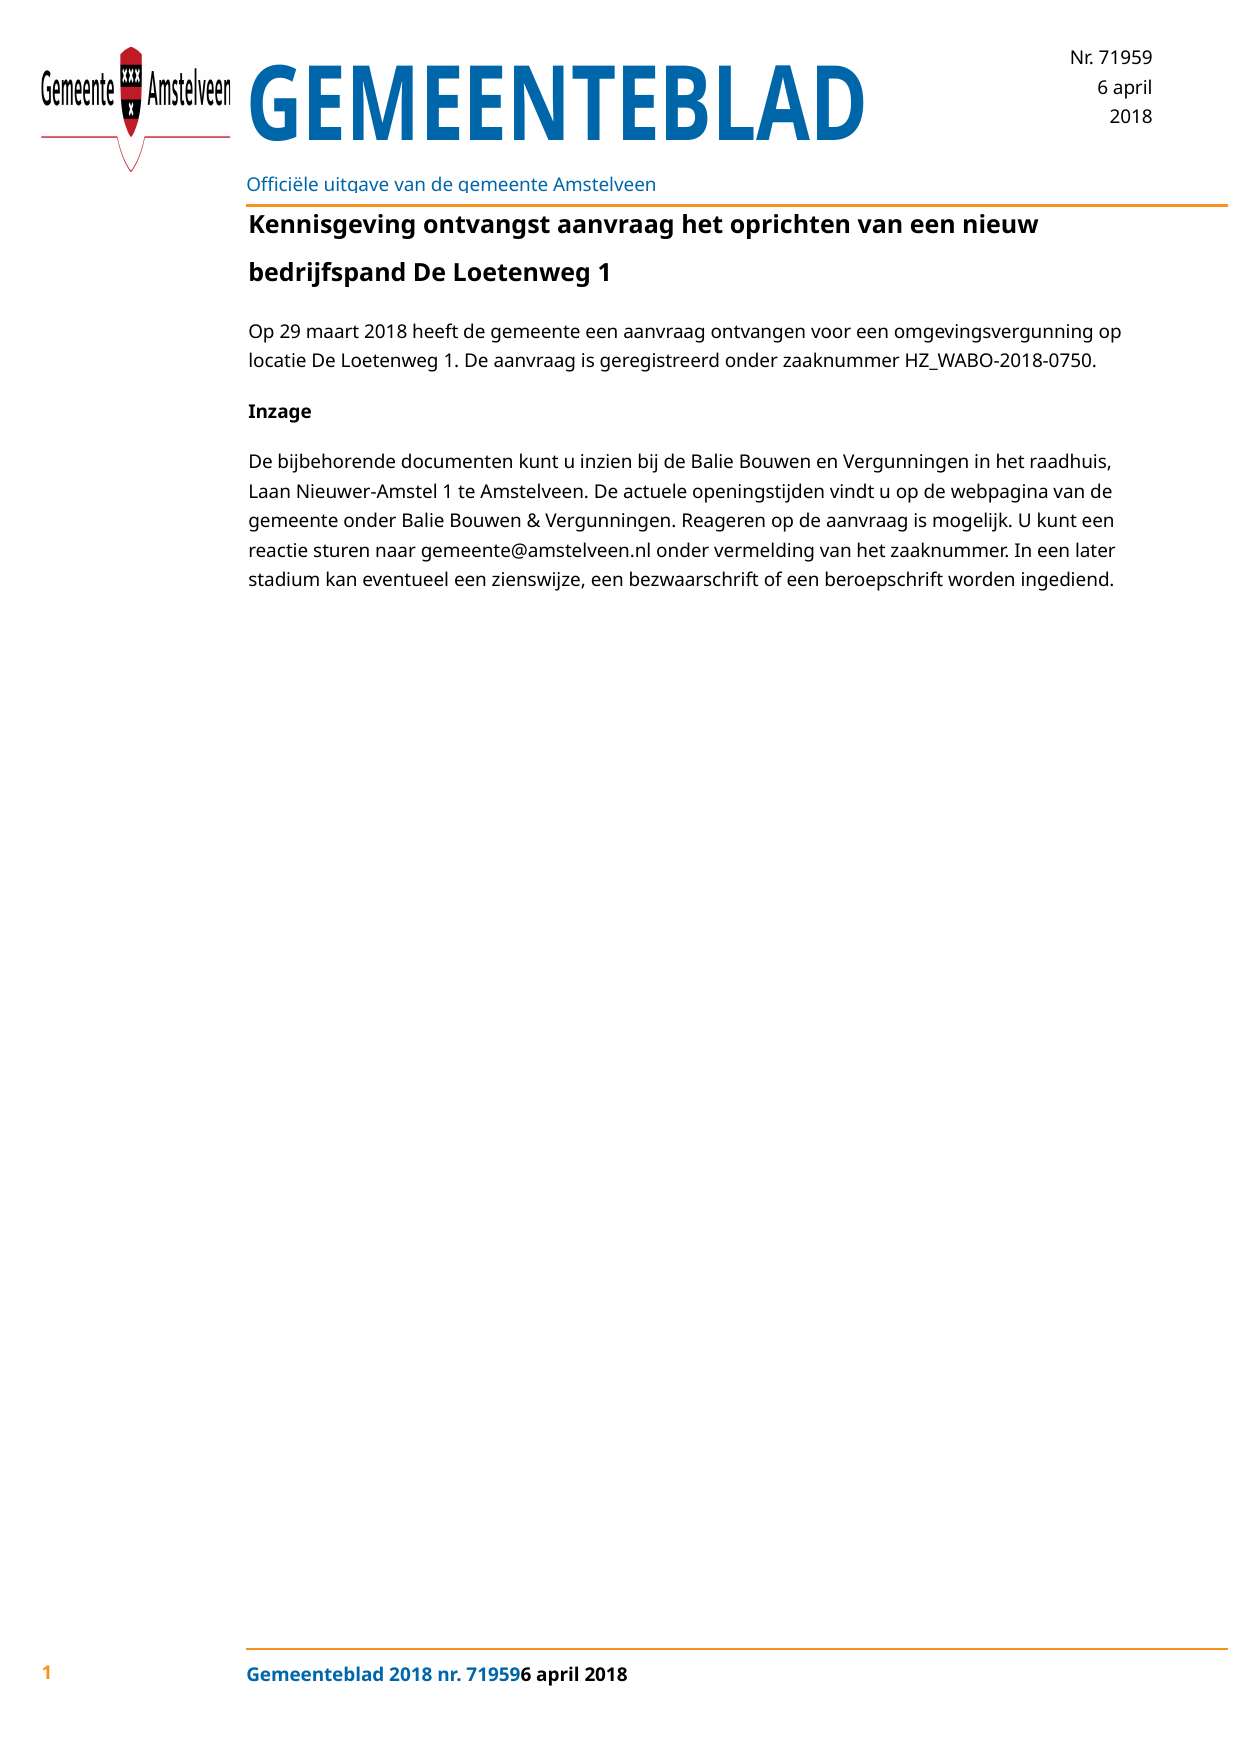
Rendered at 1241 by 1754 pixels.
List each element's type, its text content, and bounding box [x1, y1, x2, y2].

picture [41, 47, 231, 172]
text De bijbehorende documenten kunt u inzien bij de Balie Bouwen en Vergunningen in het raadhuis, Laan Nieuwer-Amstel 1 te Amstelveen. De actuele openingstijden vindt u op de webpagina van de gemeente onder Balie Bouwen & Vergunningen. Reageren op de aanvraag is mogelijk. U kunt een reactie sturen naar gemeente@amstelveen.nl onder vermelding van het zaaknummer. In een later stadium kan eventueel een zienswijze, een bezwaarschrift of een beroepschrift worden ingediend. [248, 448, 1152, 592]
text Inzage [248, 398, 1152, 424]
text Kennisgeving ontvangst aanvraag het oprichten van een nieuw bedrijfspand De Loetenweg 1 [248, 207, 1152, 288]
text Op 29 maart 2018 heeft de gemeente een aanvraag ontvangen voor een omgevingsvergunning op locatie De Loetenweg 1. De aanvraag is geregistreerd onder zaaknummer HZ_WABO-2018-0750. [248, 318, 1152, 373]
